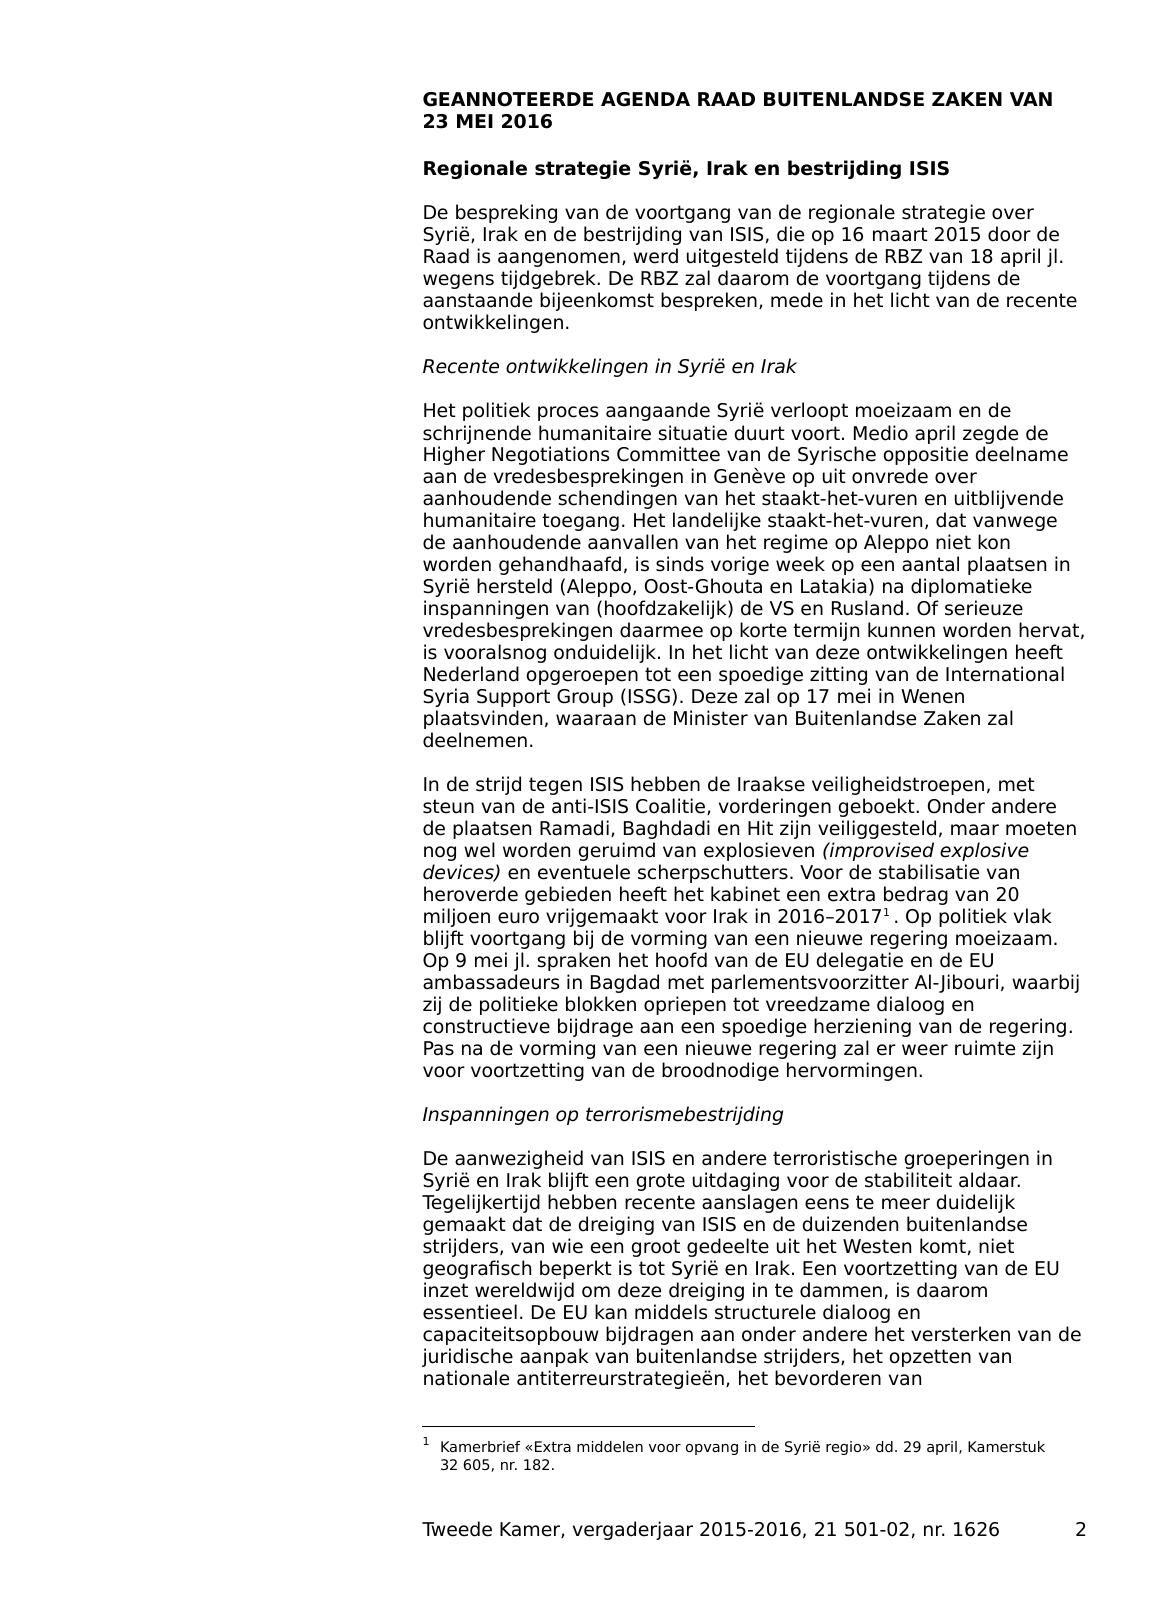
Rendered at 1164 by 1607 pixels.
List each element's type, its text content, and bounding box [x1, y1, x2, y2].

text De aanwezigheid van ISIS en andere terroristische groeperingen in Syrië en Irak blijft een grote uitdaging voor de stabiliteit aldaar. Tegelijkertijd hebben recente aanslagen eens te meer duidelijk gemaakt dat de dreiging van ISIS en de duizenden buitenlandse strijders, van wie een groot gedeelte uit het Westen komt, niet geografisch beperkt is tot Syrië en Irak. Een voortzetting van de EU inzet wereldwijd om deze dreiging in te dammen, is daarom essentieel. De EU kan middels structurele dialoog en capaciteitsopbouw bijdragen aan onder andere het versterken van de juridische aanpak van buitenlandse strijders, het opzetten van nationale antiterreurstrategieën, het bevorderen van [422, 1148, 1087, 1390]
subtitle Regionale strategie Syrië, Irak en bestrijding ISIS [422, 158, 1087, 180]
text Kamerbrief «Extra middelen voor opvang in de Syrië regio» dd. 29 april, Kamerstuk 32 605, nr. 182. [422, 1435, 1087, 1474]
subtitle Recente ontwikkelingen in Syrië en Irak [422, 356, 1087, 378]
subtitle Inspanningen op terrorismebestrijding [422, 1104, 1087, 1126]
text De bespreking van de voortgang van de regionale strategie over Syrië, Irak en de bestrijding van ISIS, die op 16 maart 2015 door de Raad is aangenomen, werd uitgesteld tijdens de RBZ van 18 april jl. wegens tijdgebrek. De RBZ zal daarom de voortgang tijdens de aanstaande bijeenkomst bespreken, mede in het licht van de recente ontwikkelingen. [422, 202, 1087, 334]
text In de strijd tegen ISIS hebben de Iraakse veiligheidstroepen, met steun van de anti-ISIS Coalitie, vorderingen geboekt. Onder andere de plaatsen Ramadi, Baghdadi en Hit zijn veiliggesteld, maar moeten nog wel worden geruimd van explosieven (improvised explosive devices) en eventuele scherpschutters. Voor de stabilisatie van heroverde gebieden heeft het kabinet een extra bedrag van 20 miljoen euro vrijgemaakt voor Irak in 2016–2017. Op politiek vlak blijft voortgang bij de vorming van een nieuwe regering moeizaam. Op 9 mei jl. spraken het hoofd van de EU delegatie en de EU ambassadeurs in Bagdad met parlementsvoorzitter Al-Jibouri, waarbij zij de politieke blokken opriepen tot vreedzame dialoog en constructieve bijdrage aan een spoedige herziening van de regering. Pas na de vorming van een nieuwe regering zal er weer ruimte zijn voor voortzetting van de broodnodige hervormingen. [422, 774, 1087, 1082]
text Het politiek proces aangaande Syrië verloopt moeizaam en de schrijnende humanitaire situatie duurt voort. Medio april zegde de Higher Negotiations Committee van de Syrische oppositie deelname aan de vredesbesprekingen in Genève op uit onvrede over aanhoudende schendingen van het staakt-het-vuren en uitblijvende humanitaire toegang. Het landelijke staakt-het-vuren, dat vanwege de aanhoudende aanvallen van het regime op Aleppo niet kon worden gehandhaafd, is sinds vorige week op een aantal plaatsen in Syrië hersteld (Aleppo, Oost-Ghouta en Latakia) na diplomatieke inspanningen van (hoofdzakelijk) de VS en Rusland. Of serieuze vredesbesprekingen daarmee op korte termijn kunnen worden hervat, is vooralsnog onduidelijk. In het licht van deze ontwikkelingen heeft Nederland opgeroepen tot een spoedige zitting van de International Syria Support Group (ISSG). Deze zal op 17 mei in Wenen plaatsvinden, waaraan de Minister van Buitenlandse Zaken zal deelnemen. [422, 400, 1087, 752]
subtitle GEANNOTEERDE AGENDA RAAD BUITENLANDSE ZAKEN VAN 23 MEI 2016 [422, 89, 1087, 133]
